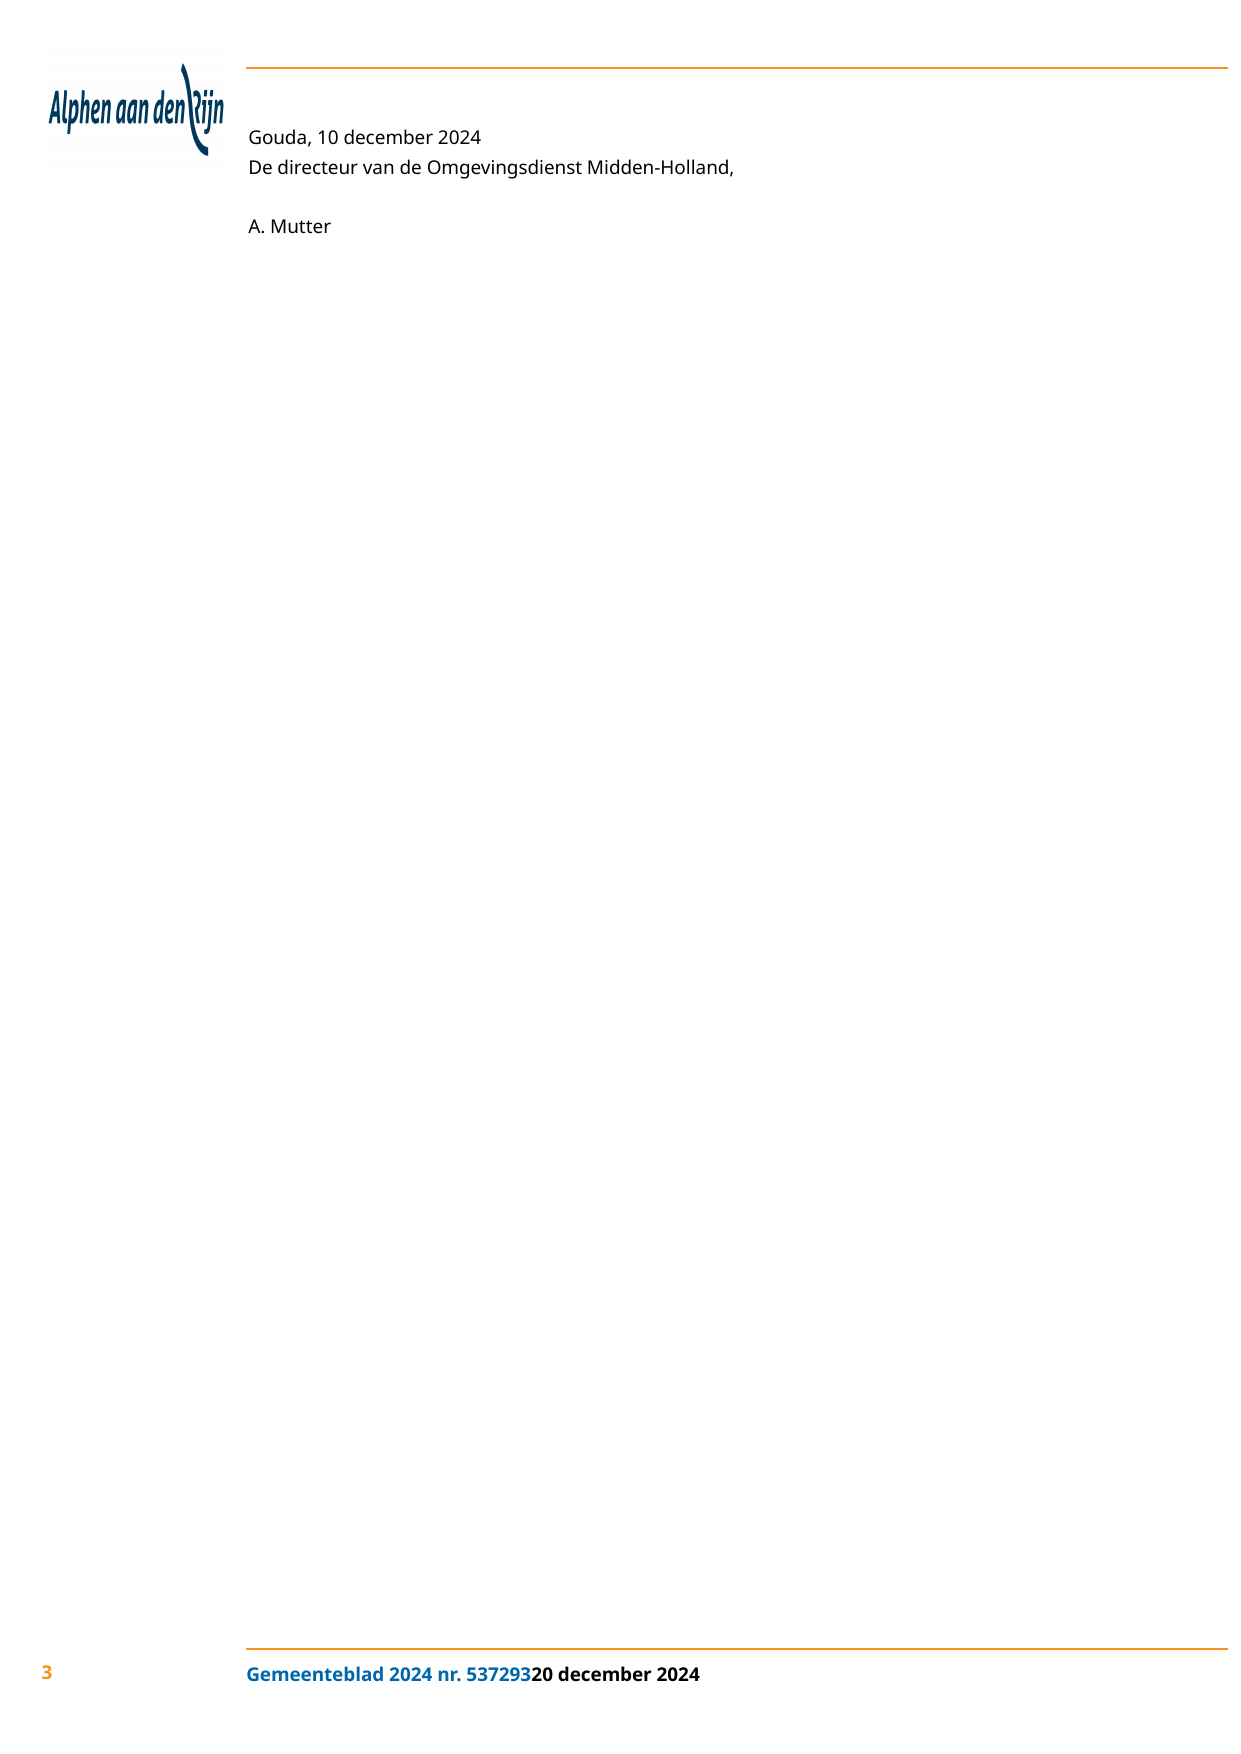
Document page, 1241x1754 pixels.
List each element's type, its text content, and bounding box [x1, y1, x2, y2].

text A. Mutter [248, 213, 1152, 239]
picture [41, 47, 231, 172]
text De directeur van de Omgevingsdienst Midden-Holland, [248, 154, 1152, 180]
text Gouda, 10 december 2024 [248, 124, 1152, 150]
